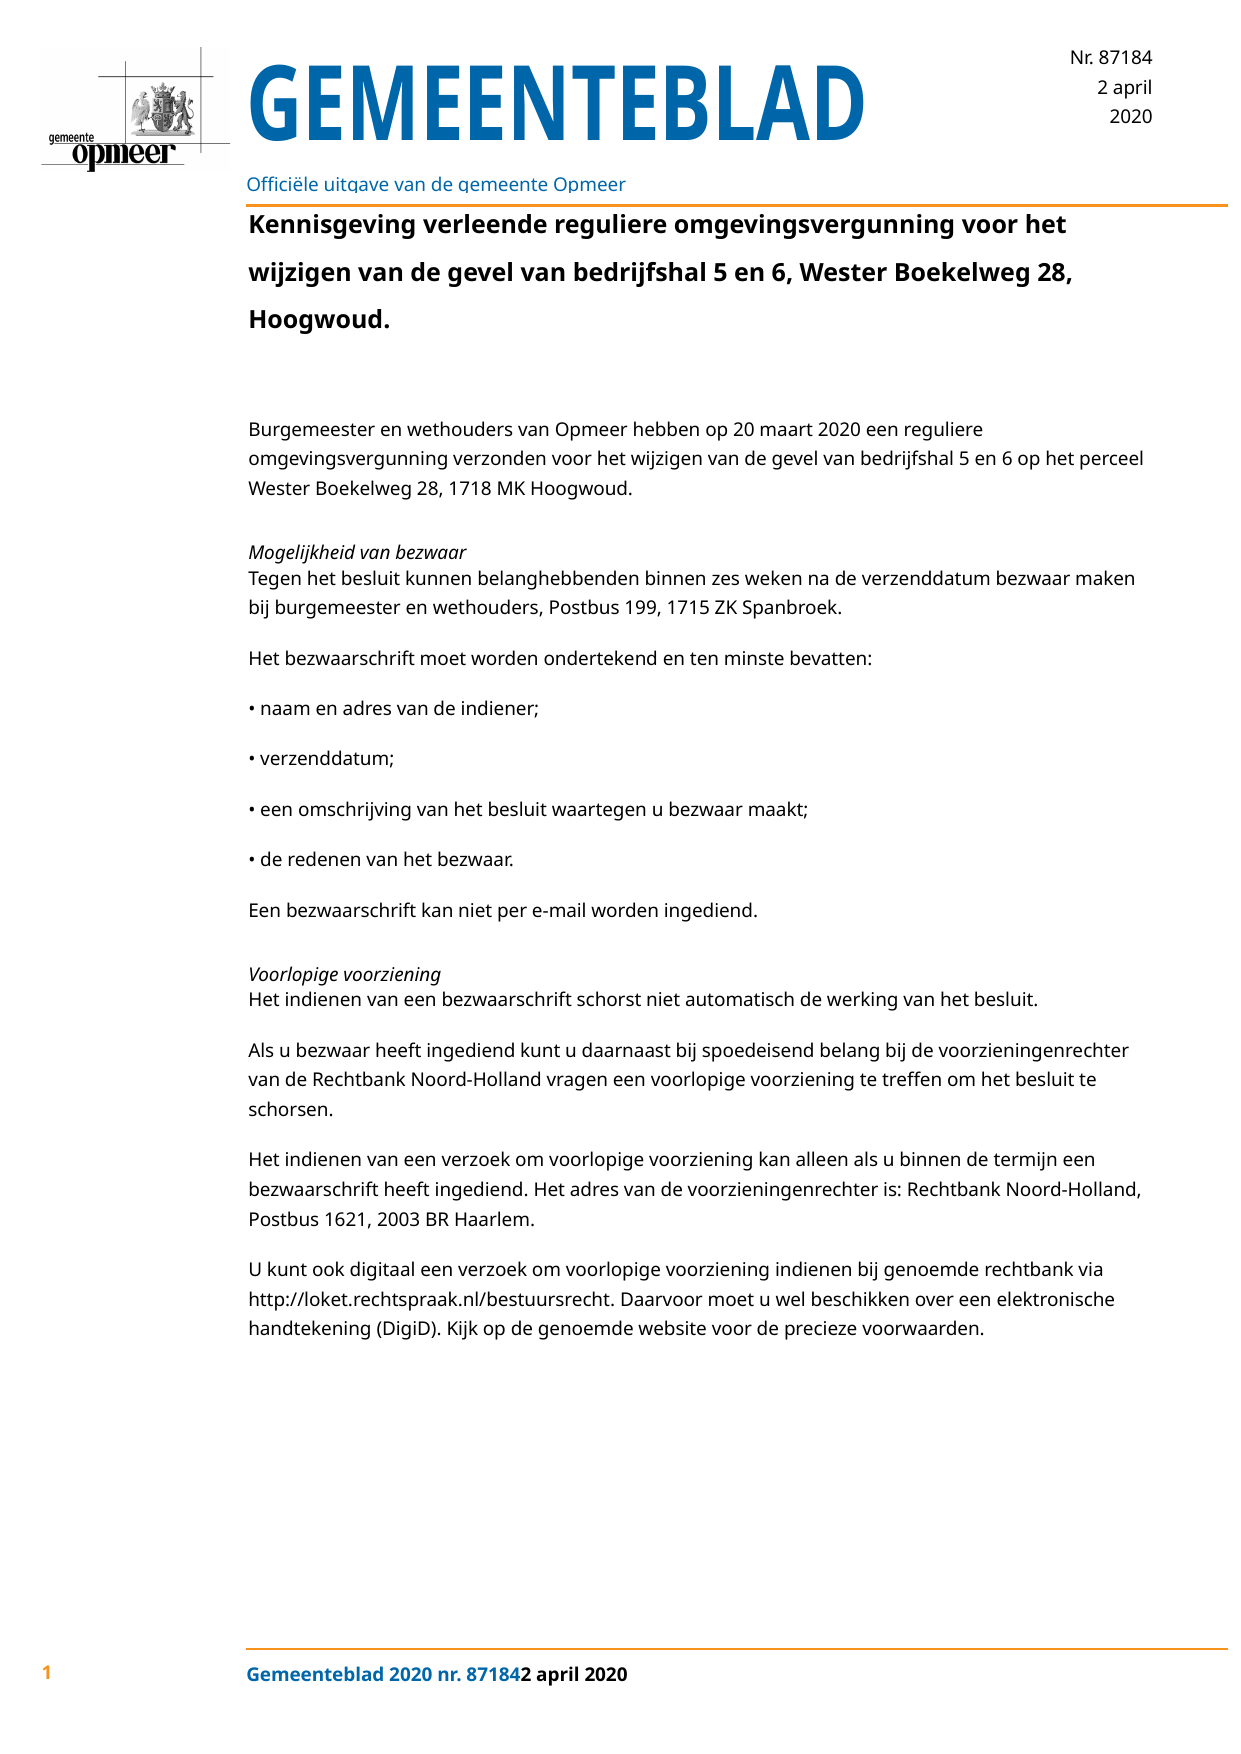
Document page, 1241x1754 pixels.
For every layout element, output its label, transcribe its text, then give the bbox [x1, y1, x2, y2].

text Burgemeester en wethouders van Opmeer hebben op 20 maart 2020 een reguliere omgevingsvergunning verzonden voor het wijzigen van de gevel van bedrijfshal 5 en 6 op het perceel Wester Boekelweg 28, 1718 MK Hoogwoud. [248, 416, 1152, 501]
text Een bezwaarschrift kan niet per e-mail worden ingediend. [248, 897, 1152, 923]
text Voorlopige voorziening [248, 961, 1152, 987]
text Het indienen van een bezwaarschrift schorst niet automatisch de werking van het besluit. [248, 987, 1152, 1012]
text • de redenen van het bezwaar. [248, 846, 1152, 872]
text Het bezwaarschrift moet worden ondertekend en ten minste bevatten: [248, 645, 1152, 671]
text • verzenddatum; [248, 746, 1152, 771]
text Mogelijkheid van bezwaar [248, 539, 1152, 565]
text • naam en adres van de indiener; [248, 695, 1152, 721]
text U kunt ook digitaal een verzoek om voorlopige voorziening indienen bij genoemde rechtbank via http://loket.rechtspraak.nl/bestuursrecht. Daarvoor moet u wel beschikken over een elektronische handtekening (DigiD). Kijk op de genoemde website voor de precieze voorwaarden. [248, 1256, 1152, 1341]
picture [41, 47, 231, 172]
text Tegen het besluit kunnen belanghebbenden binnen zes weken na de verzenddatum bezwaar maken bij burgemeester en wethouders, Postbus 199, 1715 ZK Spanbroek. [248, 565, 1152, 620]
text • een omschrijving van het besluit waartegen u bezwaar maakt; [248, 796, 1152, 822]
text Het indienen van een verzoek om voorlopige voorziening kan alleen als u binnen de termijn een bezwaarschrift heeft ingediend. Het adres van de voorzieningenrechter is: Rechtbank Noord-Holland, Postbus 1621, 2003 BR Haarlem. [248, 1147, 1152, 1231]
text Als u bezwaar heeft ingediend kunt u daarnaast bij spoedeisend belang bij de voorzieningenrechter van de Rechtbank Noord-Holland vragen een voorlopige voorziening te treffen om het besluit te schorsen. [248, 1037, 1152, 1122]
text Kennisgeving verleende reguliere omgevingsvergunning voor het wijzigen van de gevel van bedrijfshal 5 en 6, Wester Boekelweg 28, Hoogwoud. [248, 207, 1152, 336]
